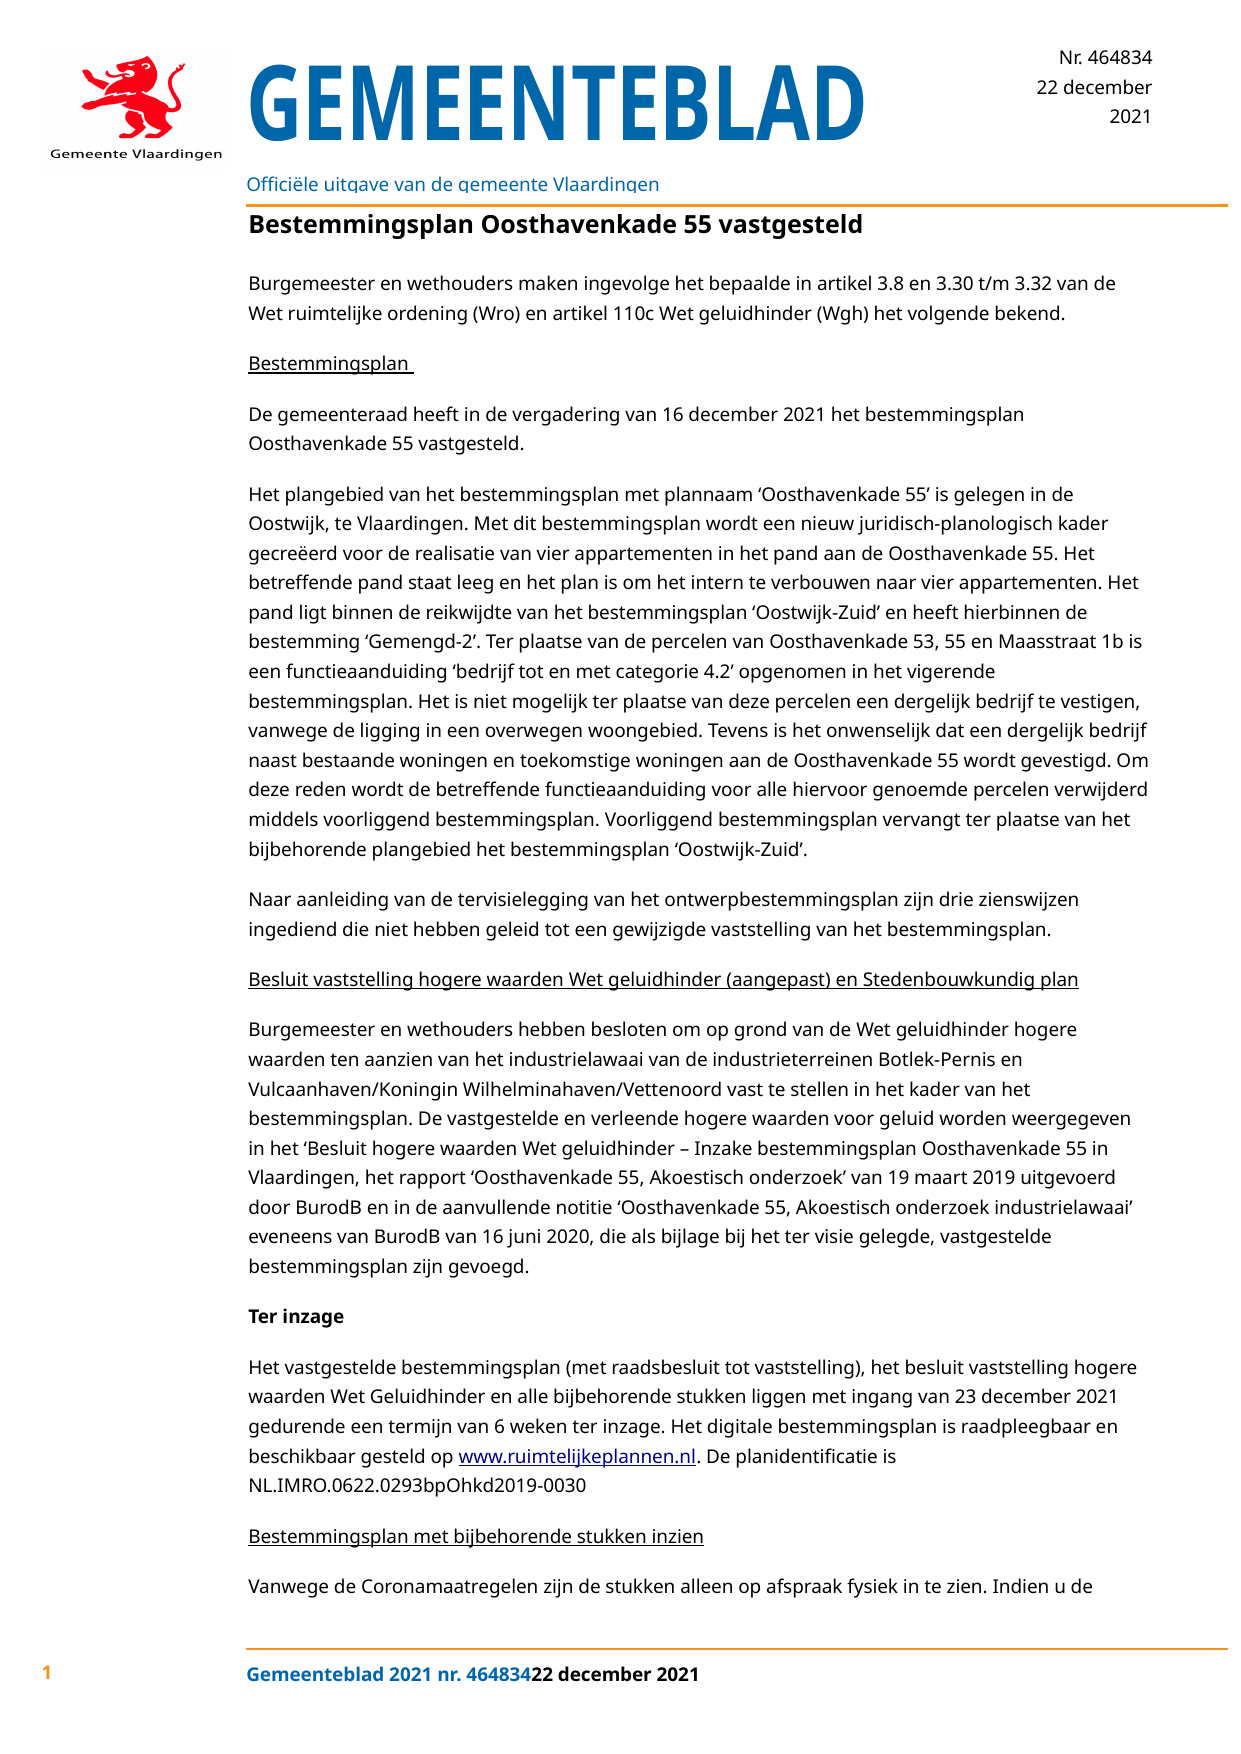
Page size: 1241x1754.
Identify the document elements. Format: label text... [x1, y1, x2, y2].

text Vanwege de Coronamaatregelen zijn de stukken alleen op afspraak fysiek in te zien. Indien u de [248, 1573, 1152, 1599]
text Bestemmingsplan met bijbehorende stukken inzien [248, 1523, 1152, 1548]
text Naar aanleiding van de tervisielegging van het ontwerpbestemmingsplan zijn drie zienswijzen ingediend die niet hebben geleid tot een gewijzigde vaststelling van het bestemmingsplan. [248, 886, 1152, 941]
picture [41, 47, 231, 172]
text Ter inzage [248, 1304, 1152, 1329]
text Bestemmingsplan Oosthavenkade 55 vastgesteld [248, 207, 1152, 241]
text Het plangebied van het bestemmingsplan met plannaam ‘Oosthavenkade 55’ is gelegen in de Oostwijk, te Vlaardingen. Met dit bestemmingsplan wordt een nieuw juridisch-planologisch kader gecreëerd voor de realisatie van vier appartementen in het pand aan de Oosthavenkade 55. Het betreffende pand staat leeg en het plan is om het intern te verbouwen naar vier appartementen. Het pand ligt binnen de reikwijdte van het bestemmingsplan ‘Oostwijk-Zuid’ en heeft hierbinnen de bestemming ‘Gemengd-2’. Ter plaatse van de percelen van Oosthavenkade 53, 55 en Maasstraat 1b is een functieaanduiding ‘bedrijf tot en met categorie 4.2’ opgenomen in het vigerende bestemmingsplan. Het is niet mogelijk ter plaatse van deze percelen een dergelijk bedrijf te vestigen, vanwege de ligging in een overwegen woongebied. Tevens is het onwenselijk dat een dergelijk bedrijf naast bestaande woningen en toekomstige woningen aan de Oosthavenkade 55 wordt gevestigd. Om deze reden wordt de betreffende functieaanduiding voor alle hiervoor genoemde percelen verwijderd middels voorliggend bestemmingsplan. Voorliggend bestemmingsplan vervangt ter plaatse van het bijbehorende plangebied het bestemmingsplan ‘Oostwijk-Zuid’. [248, 481, 1152, 861]
text Het vastgestelde bestemmingsplan (met raadsbesluit tot vaststelling), het besluit vaststelling hogere waarden Wet Geluidhinder en alle bijbehorende stukken liggen met ingang van 23 december 2021 gedurende een termijn van 6 weken ter inzage. Het digitale bestemmingsplan is raadpleegbaar en beschikbaar gesteld op www.ruimtelijkeplannen.nl. De planidentificatie is NL.IMRO.0622.0293bpOhkd2019-0030 [248, 1354, 1152, 1498]
text Burgemeester en wethouders hebben besloten om op grond van de Wet geluidhinder hogere waarden ten aanzien van het industrielawaai van de industrieterreinen Botlek-Pernis en Vulcaanhaven/Koningin Wilhelminahaven/Vettenoord vast te stellen in het kader van het bestemmingsplan. De vastgestelde en verleende hogere waarden voor geluid worden weergegeven in het ‘Besluit hogere waarden Wet geluidhinder – Inzake bestemmingsplan Oosthavenkade 55 in Vlaardingen, het rapport ‘Oosthavenkade 55, Akoestisch onderzoek’ van 19 maart 2019 uitgevoerd door BurodB en in de aanvullende notitie ‘Oosthavenkade 55, Akoestisch onderzoek industrielawaai’ eveneens van BurodB van 16 juni 2020, die als bijlage bij het ter visie gelegde, vastgestelde bestemmingsplan zijn gevoegd. [248, 1017, 1152, 1279]
text De gemeenteraad heeft in de vergadering van 16 december 2021 het bestemmingsplan Oosthavenkade 55 vastgesteld. [248, 401, 1152, 456]
text Burgemeester en wethouders maken ingevolge het bepaalde in artikel 3.8 en 3.30 t/m 3.32 van de Wet ruimtelijke ordening (Wro) en artikel 110c Wet geluidhinder (Wgh) het volgende bekend. [248, 270, 1152, 326]
text Bestemmingsplan [248, 350, 1152, 376]
text Besluit vaststelling hogere waarden Wet geluidhinder (aangepast) en Stedenbouwkundig plan [248, 966, 1152, 992]
